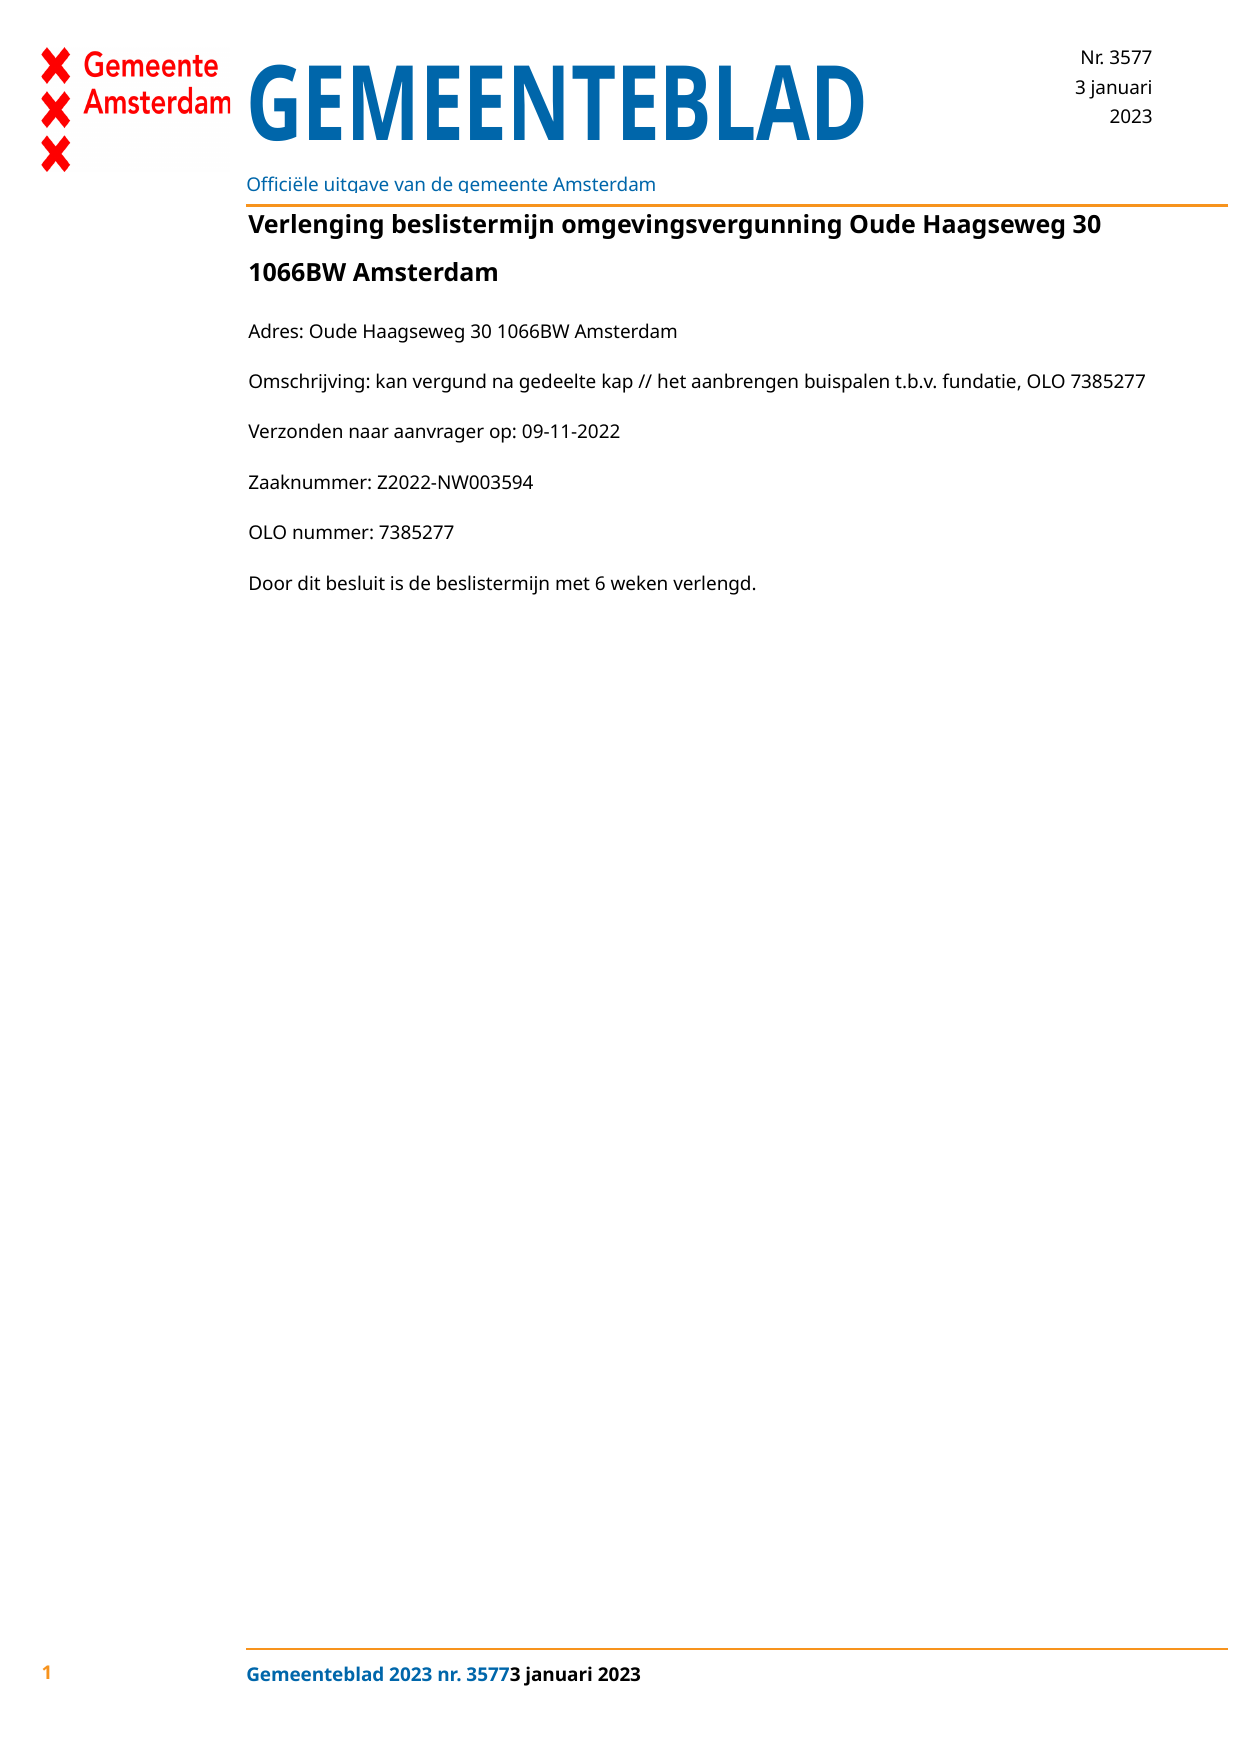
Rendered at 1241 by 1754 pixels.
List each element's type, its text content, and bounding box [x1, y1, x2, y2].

text Adres: Oude Haagseweg 30 1066BW Amsterdam [248, 318, 1152, 344]
text Zaaknummer: Z2022-NW003594 [248, 469, 1152, 495]
text Door dit besluit is de beslistermijn met 6 weken verlengd. [248, 570, 1152, 596]
text Verlenging beslistermijn omgevingsvergunning Oude Haagseweg 30 1066BW Amsterdam [248, 207, 1152, 288]
picture [41, 47, 231, 172]
text OLO nummer: 7385277 [248, 519, 1152, 545]
text Verzonden naar aanvrager op: 09-11-2022 [248, 419, 1152, 444]
text Omschrijving: kan vergund na gedeelte kap // het aanbrengen buispalen t.b.v. fundatie, OLO 7385277 [248, 368, 1152, 394]
